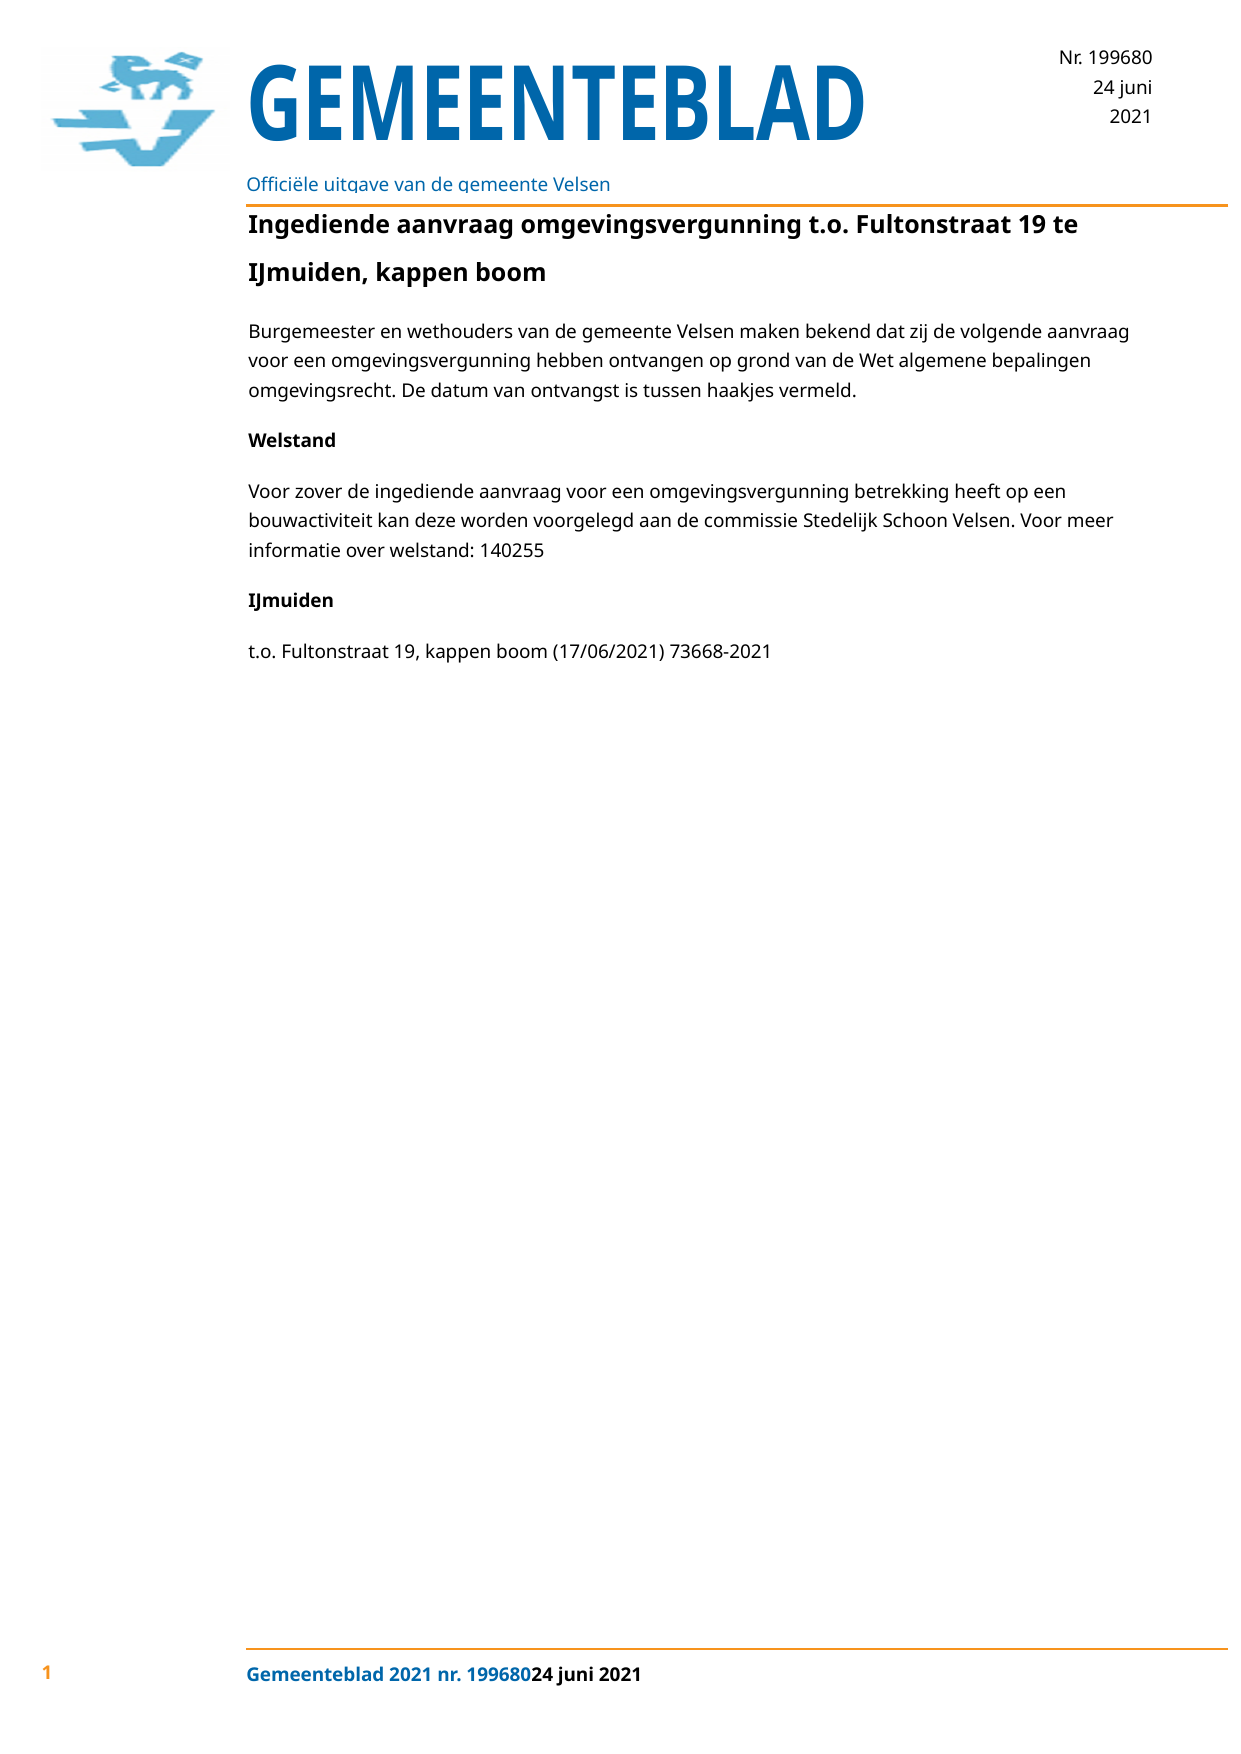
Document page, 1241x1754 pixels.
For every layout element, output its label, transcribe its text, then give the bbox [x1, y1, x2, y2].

text Burgemeester en wethouders van de gemeente Velsen maken bekend dat zij de volgende aanvraag voor een omgevingsvergunning hebben ontvangen op grond van de Wet algemene bepalingen omgevingsrecht. De datum van ontvangst is tussen haakjes vermeld. [248, 318, 1152, 403]
text Voor zover de ingediende aanvraag voor een omgevingsvergunning betrekking heeft op een bouwactiviteit kan deze worden voorgelegd aan de commissie Stedelijk Schoon Velsen. Voor meer informatie over welstand: 140255 [248, 478, 1152, 563]
text Welstand [248, 427, 1152, 453]
text Ingediende aanvraag omgevingsvergunning t.o. Fultonstraat 19 te IJmuiden, kappen boom [248, 207, 1152, 288]
text IJmuiden [248, 587, 1152, 613]
text t.o. Fultonstraat 19, kappen boom (17/06/2021) 73668-2021 [248, 638, 1152, 664]
picture [41, 47, 231, 172]
